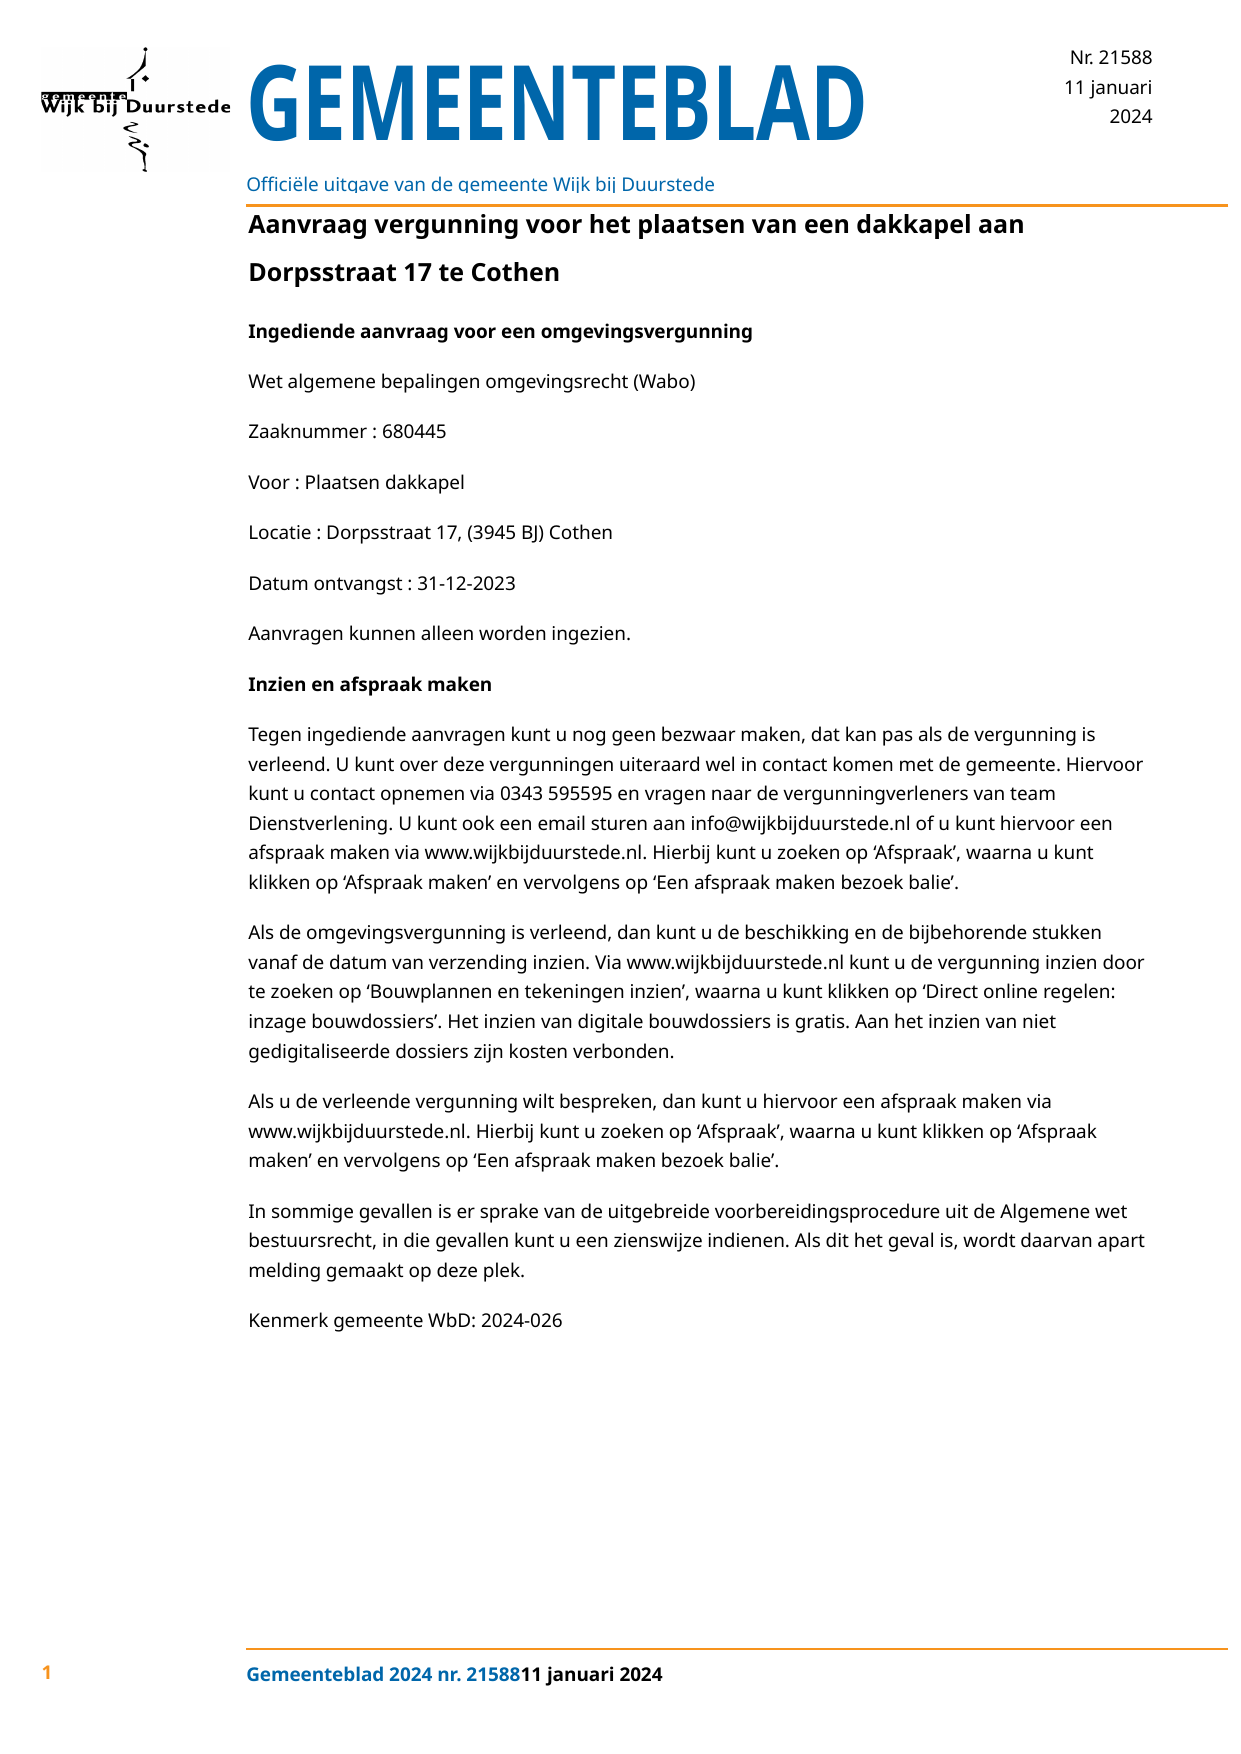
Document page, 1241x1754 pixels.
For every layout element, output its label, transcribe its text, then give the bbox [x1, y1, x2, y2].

text In sommige gevallen is er sprake van de uitgebreide voorbereidingsprocedure uit de Algemene wet bestuursrecht, in die gevallen kunt u een zienswijze indienen. Als dit het geval is, wordt daarvan apart melding gemaakt op deze plek. [248, 1198, 1152, 1283]
text Datum ontvangst : 31-12-2023 [248, 570, 1152, 596]
text Als u de verleende vergunning wilt bespreken, dan kunt u hiervoor een afspraak maken via www.wijkbijduurstede.nl. Hierbij kunt u zoeken op ‘Afspraak’, waarna u kunt klikken op ‘Afspraak maken’ en vervolgens op ‘Een afspraak maken bezoek balie’. [248, 1088, 1152, 1173]
text Locatie : Dorpsstraat 17, (3945 BJ) Cothen [248, 519, 1152, 545]
text Aanvragen kunnen alleen worden ingezien. [248, 620, 1152, 646]
text Zaaknummer : 680445 [248, 419, 1152, 444]
text Inzien en afspraak maken [248, 671, 1152, 697]
text Ingediende aanvraag voor een omgevingsvergunning [248, 318, 1152, 344]
text Aanvraag vergunning voor het plaatsen van een dakkapel aan Dorpsstraat 17 te Cothen [248, 207, 1152, 288]
text Als de omgevingsvergunning is verleend, dan kunt u de beschikking en de bijbehorende stukken vanaf de datum van verzending inzien. Via www.wijkbijduurstede.nl kunt u de vergunning inzien door te zoeken op ‘Bouwplannen en tekeningen inzien’, waarna u kunt klikken op ‘Direct online regelen: inzage bouwdossiers’. Het inzien van digitale bouwdossiers is gratis. Aan het inzien van niet gedigitaliseerde dossiers zijn kosten verbonden. [248, 919, 1152, 1064]
text Kenmerk gemeente WbD: 2024-026 [248, 1307, 1152, 1333]
text Tegen ingediende aanvragen kunt u nog geen bezwaar maken, dat kan pas als de vergunning is verleend. U kunt over deze vergunningen uiteraard wel in contact komen met de gemeente. Hiervoor kunt u contact opnemen via 0343 595595 en vragen naar de vergunningverleners van team Dienstverlening. U kunt ook een email sturen aan info@wijkbijduurstede.nl of u kunt hiervoor een afspraak maken via www.wijkbijduurstede.nl. Hierbij kunt u zoeken op ‘Afspraak’, waarna u kunt klikken op ‘Afspraak maken’ en vervolgens op ‘Een afspraak maken bezoek balie’. [248, 721, 1152, 895]
text Voor : Plaatsen dakkapel [248, 469, 1152, 495]
text Wet algemene bepalingen omgevingsrecht (Wabo) [248, 368, 1152, 394]
picture [41, 47, 231, 172]
